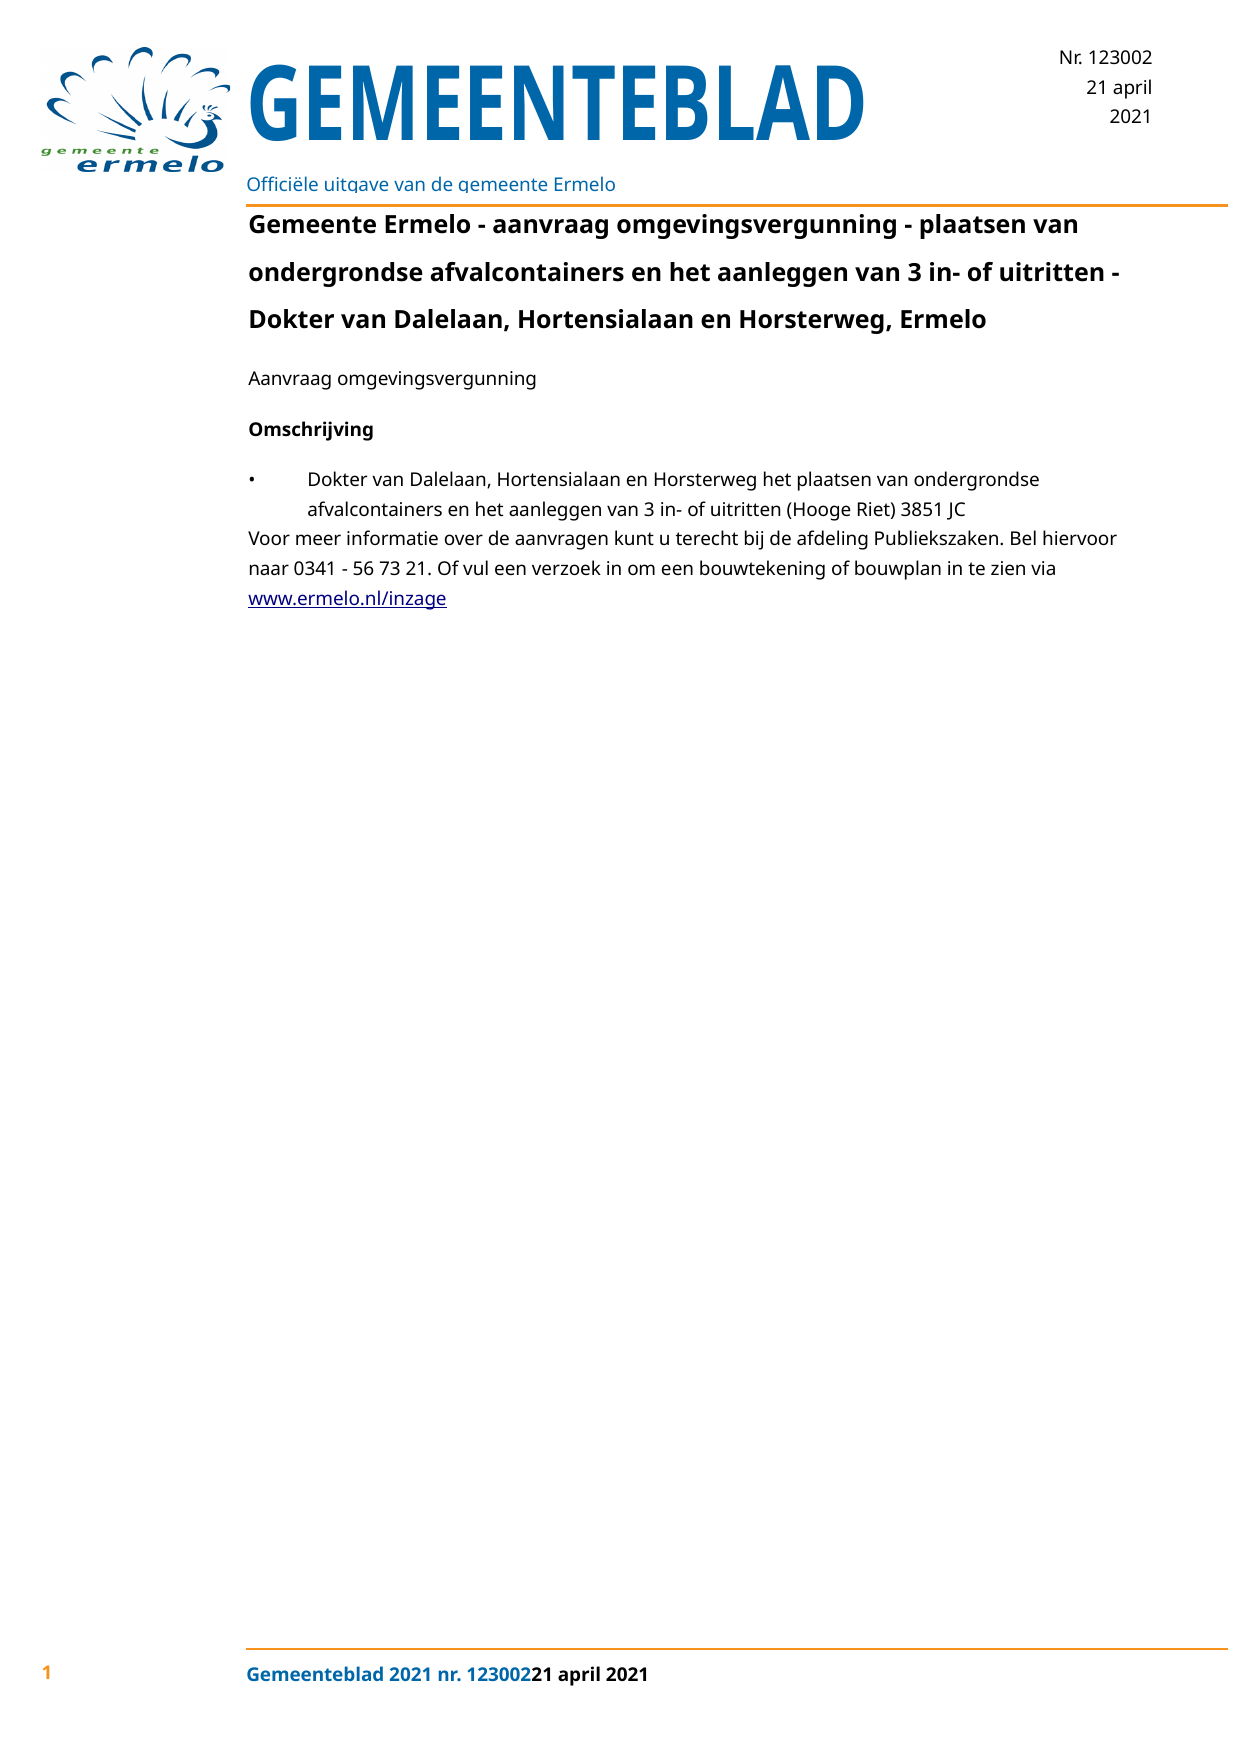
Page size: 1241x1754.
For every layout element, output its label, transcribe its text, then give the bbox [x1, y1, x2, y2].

text Voor meer informatie over de aanvragen kunt u terecht bij de afdeling Publiekszaken. Bel hiervoor naar 0341 - 56 73 21. Of vul een verzoek in om een bouwtekening of bouwplan in te zien via www.ermelo.nl/inzage [248, 526, 1152, 610]
list Dokter van Dalelaan, Hortensialaan en Horsterweg het plaatsen van ondergrondse afvalcontainers en het aanleggen van 3 in- of uitritten (Hooge Riet) 3851 JC [248, 466, 1152, 522]
text Gemeente Ermelo - aanvraag omgevingsvergunning - plaatsen van ondergrondse afvalcontainers en het aanleggen van 3 in- of uitritten - Dokter van Dalelaan, Hortensialaan en Horsterweg, Ermelo [248, 207, 1152, 336]
text Omschrijving [248, 416, 1152, 442]
picture [41, 47, 231, 172]
text Aanvraag omgevingsvergunning [248, 366, 1152, 391]
